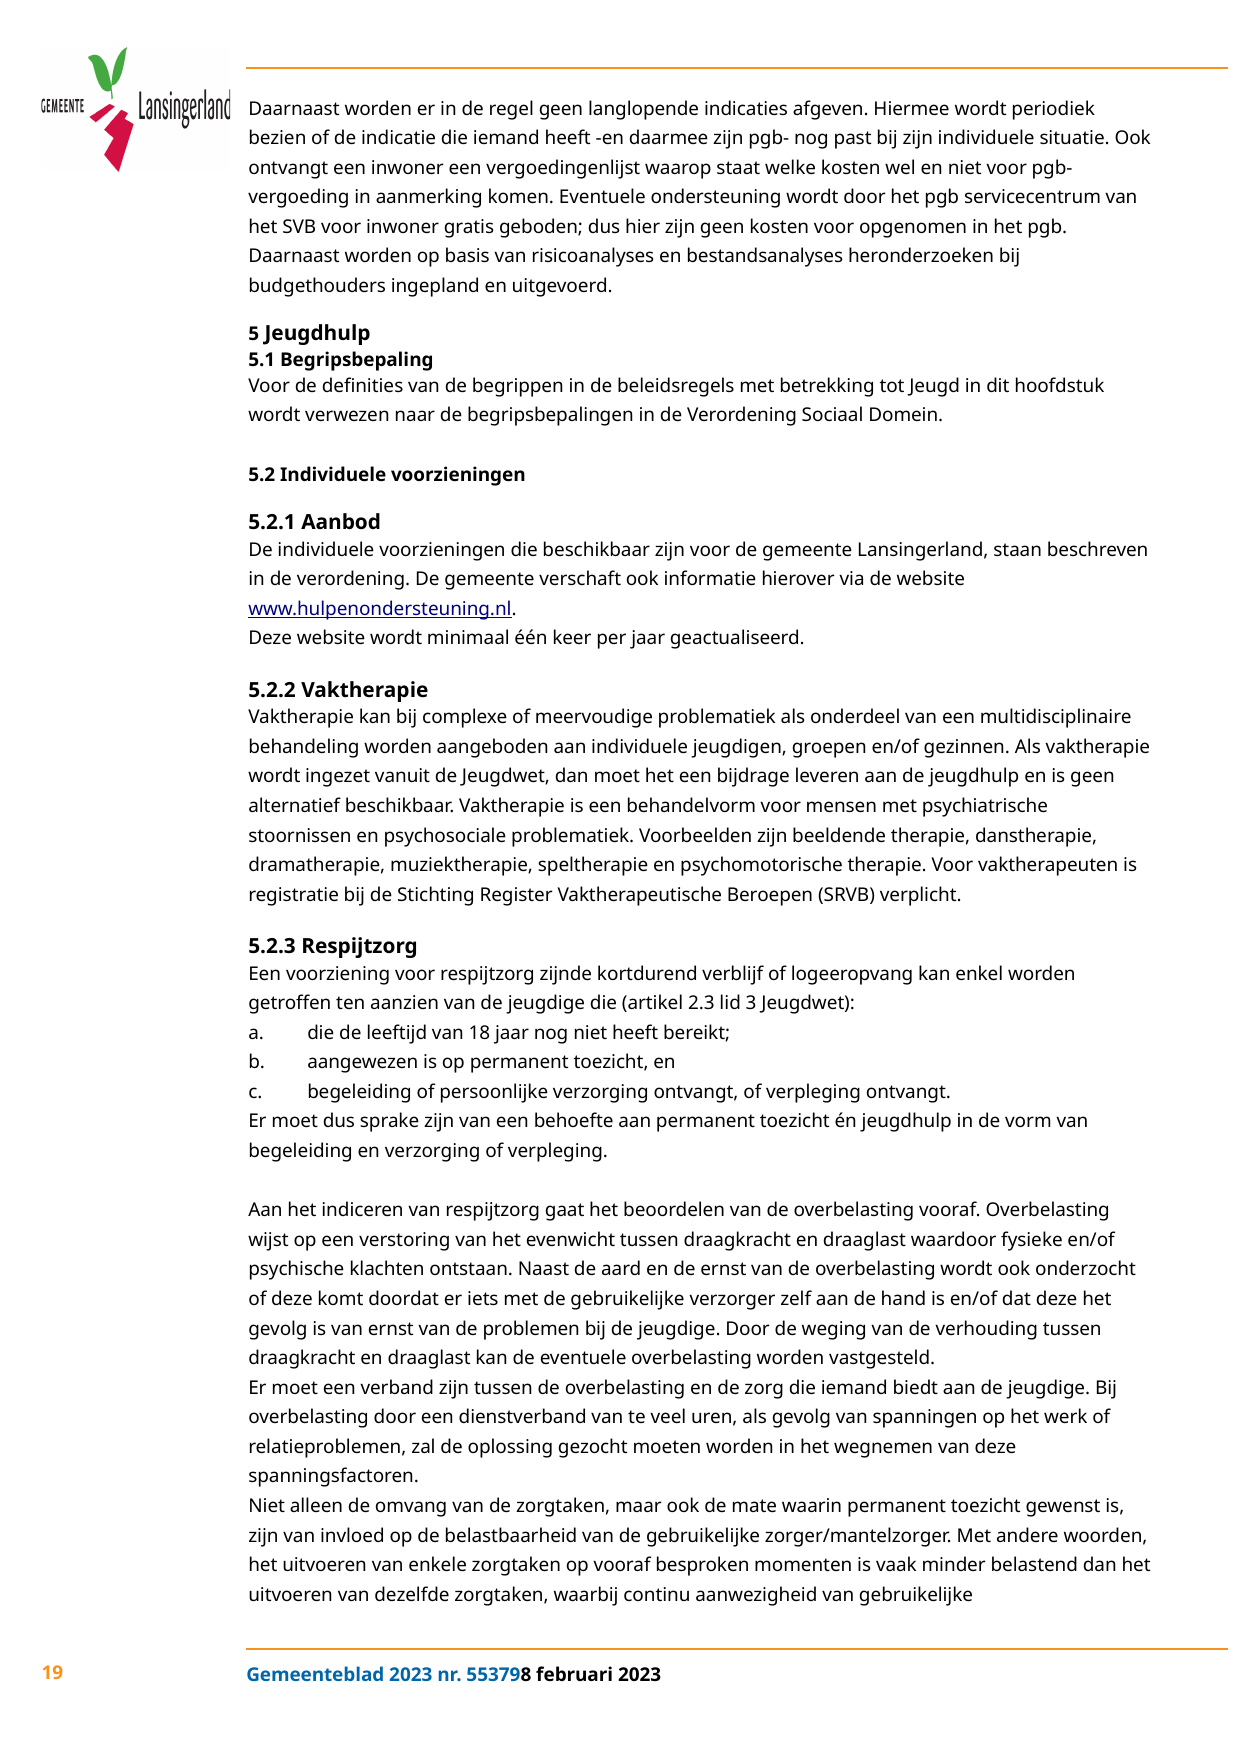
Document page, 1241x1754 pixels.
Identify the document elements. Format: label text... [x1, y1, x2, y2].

text 5 Jeugdhulp [248, 318, 1152, 346]
text Voor de definities van de begrippen in de beleidsregels met betrekking tot Jeugd in dit hoofdstuk wordt verwezen naar de begripsbepalingen in de Verordening Sociaal Domein. [248, 372, 1152, 427]
picture [41, 47, 231, 172]
text 5.2 Individuele voorzieningen [248, 461, 1152, 487]
text 5.2.3 Respijtzorg [248, 931, 1152, 960]
text Er moet dus sprake zijn van een behoefte aan permanent toezicht én jeugdhulp in de vorm van begeleiding en verzorging of verpleging. [248, 1108, 1152, 1163]
text 5.1 Begripsbepaling [248, 346, 1152, 372]
list die de leeftijd van 18 jaar nog niet heeft bereikt; [248, 1019, 1152, 1045]
list begeleiding of persoonlijke verzorging ontvangt, of verpleging ontvangt. [248, 1078, 1152, 1104]
text Niet alleen de omvang van de zorgtaken, maar ook de mate waarin permanent toezicht gewenst is, zijn van invloed op de belastbaarheid van de gebruikelijke zorger/mantelzorger. Met andere woorden, het uitvoeren van enkele zorgtaken op vooraf besproken momenten is vaak minder belastend dan het uitvoeren van dezelfde zorgtaken, waarbij continu aanwezigheid van gebruikelijke [248, 1492, 1152, 1607]
text 5.2.1 Aanbod [248, 507, 1152, 536]
text 5.2.2 Vaktherapie [248, 675, 1152, 703]
list aangewezen is op permanent toezicht, en [248, 1048, 1152, 1074]
text De individuele voorzieningen die beschikbaar zijn voor de gemeente Lansingerland, staan beschreven in de verordening. De gemeente verschaft ook informatie hierover via de website www.hulpenondersteuning.nl. [248, 536, 1152, 621]
text Aan het indiceren van respijtzorg gaat het beoordelen van de overbelasting vooraf. Overbelasting wijst op een verstoring van het evenwicht tussen draagkracht en draaglast waardoor fysieke en/of psychische klachten ontstaan. Naast de aard en de ernst van de overbelasting wordt ook onderzocht of deze komt doordat er iets met de gebruikelijke verzorger zelf aan de hand is en/of dat deze het gevolg is van ernst van de problemen bij de jeugdige. Door de weging van de verhouding tussen draagkracht en draaglast kan de eventuele overbelasting worden vastgesteld. [248, 1196, 1152, 1370]
text Deze website wordt minimaal één keer per jaar geactualiseerd. [248, 624, 1152, 650]
text Een voorziening voor respijtzorg zijnde kortdurend verblijf of logeeropvang kan enkel worden getroffen ten aanzien van de jeugdige die (artikel 2.3 lid 3 Jeugdwet): [248, 960, 1152, 1015]
text Er moet een verband zijn tussen de overbelasting en de zorg die iemand biedt aan de jeugdige. Bij overbelasting door een dienstverband van te veel uren, als gevolg van spanningen op het werk of relatieproblemen, zal de oplossing gezocht moeten worden in het wegnemen van deze spanningsfactoren. [248, 1374, 1152, 1488]
text Daarnaast worden er in de regel geen langlopende indicaties afgeven. Hiermee wordt periodiek bezien of de indicatie die iemand heeft -en daarmee zijn pgb- nog past bij zijn individuele situatie. Ook ontvangt een inwoner een vergoedingenlijst waarop staat welke kosten wel en niet voor pgb-vergoeding in aanmerking komen. Eventuele ondersteuning wordt door het pgb servicecentrum van het SVB voor inwoner gratis geboden; dus hier zijn geen kosten voor opgenomen in het pgb. Daarnaast worden op basis van risicoanalyses en bestandsanalyses heronderzoeken bij budgethouders ingepland en uitgevoerd. [248, 95, 1152, 298]
text Vaktherapie kan bij complexe of meervoudige problematiek als onderdeel van een multidisciplinaire behandeling worden aangeboden aan individuele jeugdigen, groepen en/of gezinnen. Als vaktherapie wordt ingezet vanuit de Jeugdwet, dan moet het een bijdrage leveren aan de jeugdhulp en is geen alternatief beschikbaar. Vaktherapie is een behandelvorm voor mensen met psychiatrische stoornissen en psychosociale problematiek. Voorbeelden zijn beeldende therapie, danstherapie, dramatherapie, muziektherapie, speltherapie en psychomotorische therapie. Voor vaktherapeuten is registratie bij de Stichting Register Vaktherapeutische Beroepen (SRVB) verplicht. [248, 703, 1152, 907]
